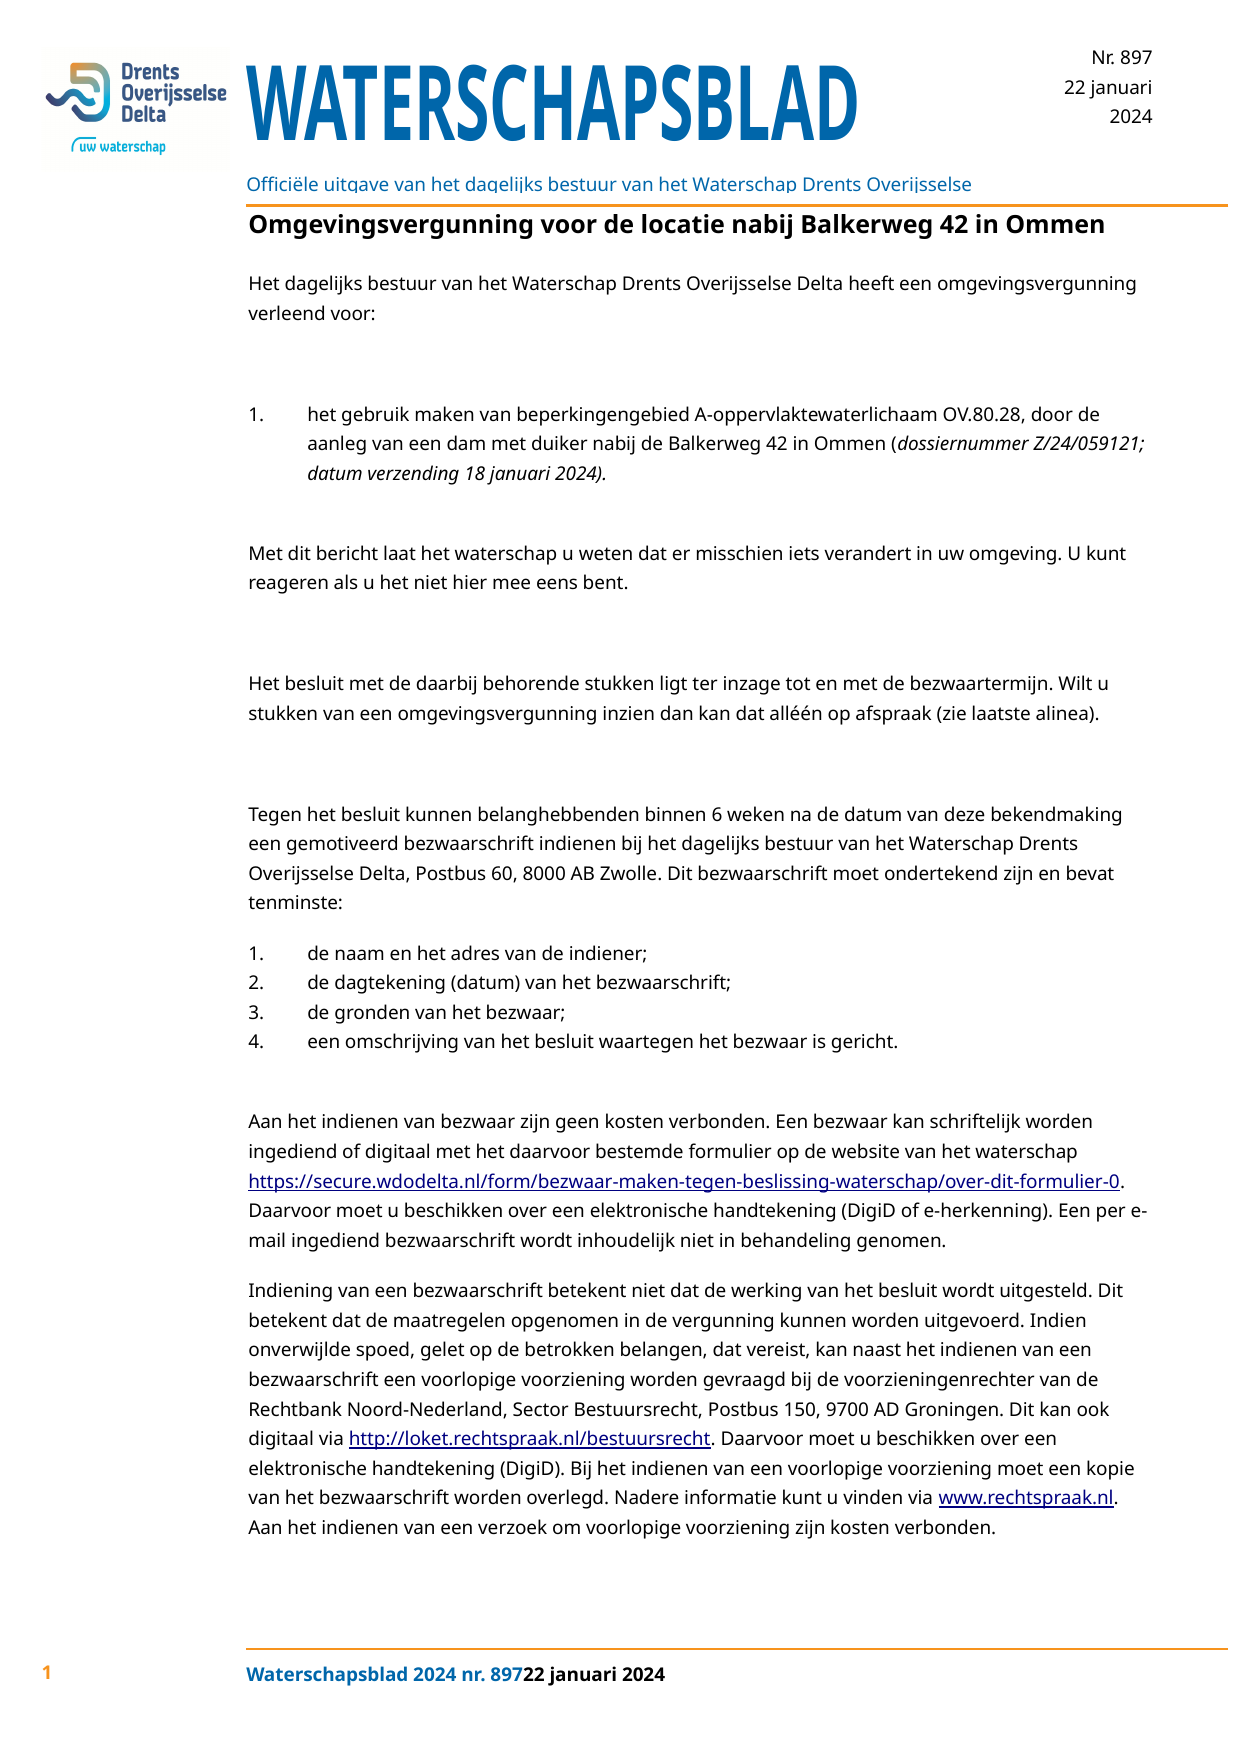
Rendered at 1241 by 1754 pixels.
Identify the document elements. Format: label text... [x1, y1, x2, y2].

list een omschrijving van het besluit waartegen het bezwaar is gericht. [248, 1029, 1152, 1054]
list de gronden van het bezwaar; [248, 999, 1152, 1025]
text Omgevingsvergunning voor de locatie nabij Balkerweg 42 in Ommen [248, 207, 1152, 241]
list het gebruik maken van beperkingengebied A-oppervlaktewaterlichaam OV.80.28, door de aanleg van een dam met duiker nabij de Balkerweg 42 in Ommen (dossiernummer Z/24/059121; datum verzending 18 januari 2024). [248, 401, 1152, 486]
picture [41, 47, 231, 172]
list de dagtekening (datum) van het bezwaarschrift; [248, 969, 1152, 995]
text Indiening van een bezwaarschrift betekent niet dat de werking van het besluit wordt uitgesteld. Dit betekent dat de maatregelen opgenomen in de vergunning kunnen worden uitgevoerd. Indien onverwijlde spoed, gelet op de betrokken belangen, dat vereist, kan naast het indienen van een bezwaarschrift een voorlopige voorziening worden gevraagd bij de voorzieningenrechter van de Rechtbank Noord-Nederland, Sector Bestuursrecht, Postbus 150, 9700 AD Groningen. Dit kan ook digitaal via http://loket.rechtspraak.nl/bestuursrecht. Daarvoor moet u beschikken over een elektronische handtekening (DigiD). Bij het indienen van een voorlopige voorziening moet een kopie van het bezwaarschrift worden overlegd. Nadere informatie kunt u vinden via www.rechtspraak.nl. Aan het indienen van een verzoek om voorlopige voorziening zijn kosten verbonden. [248, 1277, 1152, 1540]
text Met dit bericht laat het waterschap u weten dat er misschien iets verandert in uw omgeving. U kunt reageren als u het niet hier mee eens bent. [248, 540, 1152, 595]
text Aan het indienen van bezwaar zijn geen kosten verbonden. Een bezwaar kan schriftelijk worden ingediend of digitaal met het daarvoor bestemde formulier op de website van het waterschap https://secure.wdodelta.nl/form/bezwaar-maken-tegen-beslissing-waterschap/over-dit-formulier-0. Daarvoor moet u beschikken over een elektronische handtekening (DigiD of e-herkenning). Een per e-mail ingediend bezwaarschrift wordt inhoudelijk niet in behandeling genomen. [248, 1109, 1152, 1253]
text Het dagelijks bestuur van het Waterschap Drents Overijsselse Delta heeft een omgevingsvergunning verleend voor: [248, 270, 1152, 326]
list de naam en het adres van de indiener; [248, 940, 1152, 966]
text Het besluit met de daarbij behorende stukken ligt ter inzage tot en met de bezwaartermijn. Wilt u stukken van een omgevingsvergunning inzien dan kan dat alléén op afspraak (zie laatste alinea). [248, 670, 1152, 726]
text Tegen het besluit kunnen belanghebbenden binnen 6 weken na de datum van deze bekendmaking een gemotiveerd bezwaarschrift indienen bij het dagelijks bestuur van het Waterschap Drents Overijsselse Delta, Postbus 60, 8000 AB Zwolle. Dit bezwaarschrift moet ondertekend zijn en bevat tenminste: [248, 801, 1152, 915]
